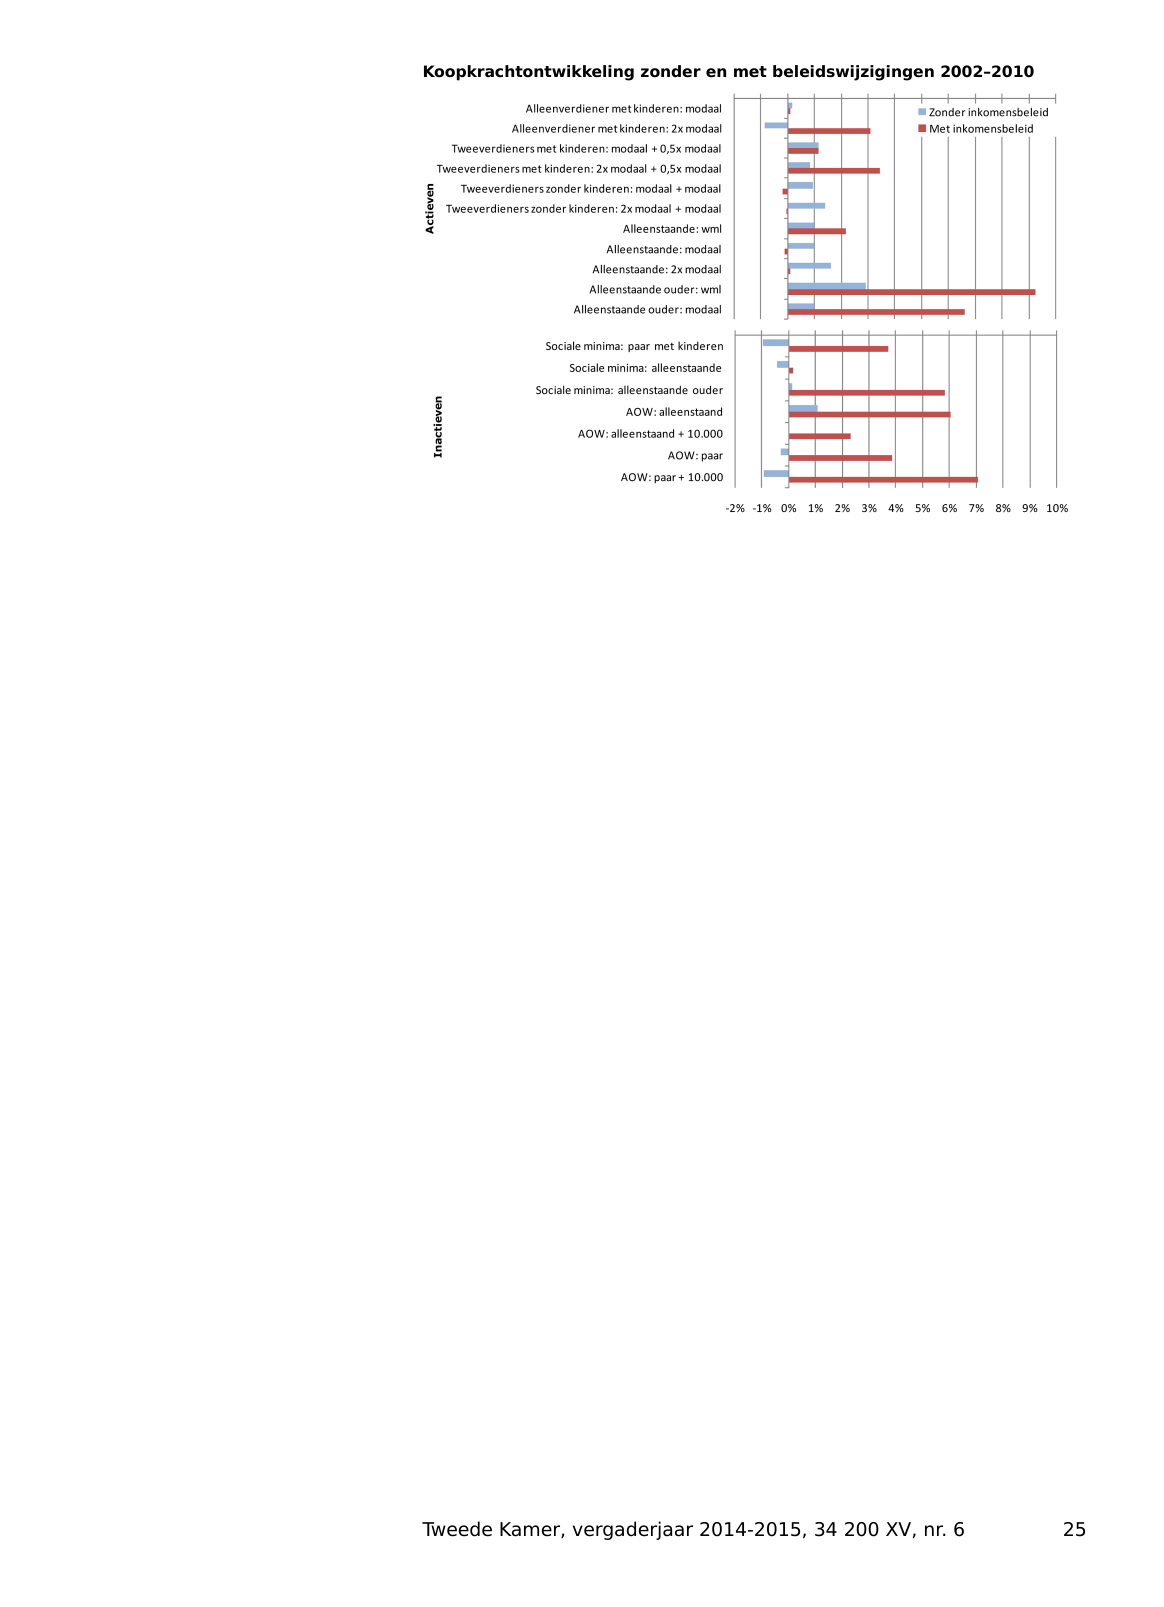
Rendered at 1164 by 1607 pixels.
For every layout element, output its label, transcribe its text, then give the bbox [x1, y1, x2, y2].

text Koopkrachtontwikkeling zonder en met beleidswijzigingen 2002–2010 [422, 63, 1072, 81]
picture [422, 92, 1072, 518]
